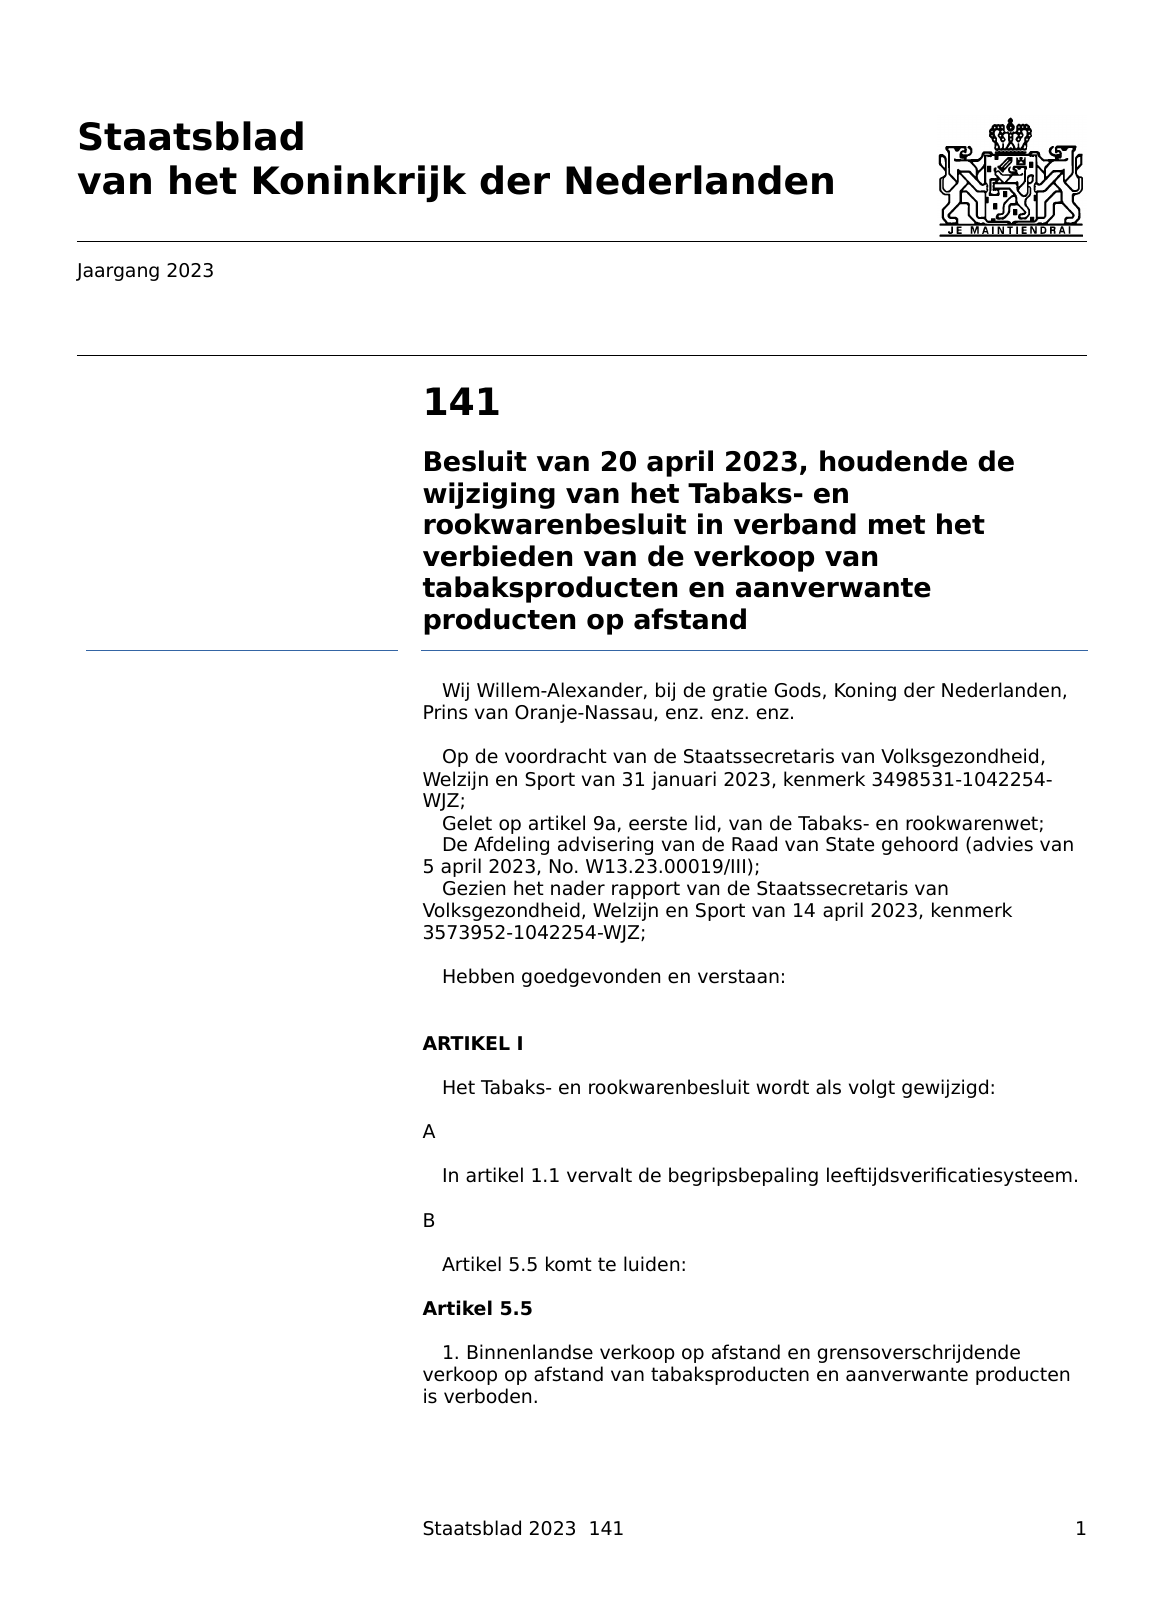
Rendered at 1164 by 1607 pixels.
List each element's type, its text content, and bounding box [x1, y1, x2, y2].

text Gezien het nader rapport van de Staatssecretaris van Volksgezondheid, Welzijn en Sport van 14 april 2023, kenmerk 3573952-1042254-WJZ; [422, 878, 1087, 944]
text Hebben goedgevonden en verstaan: [422, 966, 1087, 988]
text Het Tabaks- en rookwarenbesluit wordt als volgt gewijzigd: [422, 1077, 1087, 1099]
text 1. Binnenlandse verkoop op afstand en grensoverschrijdende verkoop op afstand van tabaksproducten en aanverwante producten is verboden. [422, 1342, 1087, 1408]
table_cell Jaargang 2023 [77, 242, 1087, 355]
text De Afdeling advisering van de Raad van State gehoord (advies van 5 april 2023, No. W13.23.00019/III); [422, 834, 1087, 878]
subtitle 141 [422, 381, 1087, 424]
subtitle ARTIKEL I [422, 1033, 1087, 1055]
text Wij Willem-Alexander, bij de gratie Gods, Koning der Nederlanden, Prins van Oranje-Nassau, enz. enz. enz. [422, 680, 1087, 724]
text A [422, 1121, 1087, 1143]
table_header [886, 100, 1087, 241]
text Gelet op artikel 9a, eerste lid, van de Tabaks- en rookwarenwet; [422, 812, 1087, 834]
table_header Staatsblad van het Koninkrijk der Nederlanden [77, 100, 886, 241]
text B [422, 1209, 1087, 1231]
picture [936, 115, 1087, 240]
text Besluit van 20 april 2023, houdende de wijziging van het Tabaks- en rookwarenbesluit in verband met het verbieden van de verkoop van tabaksproducten en aanverwante producten op afstand [422, 447, 1087, 636]
subtitle Artikel 5.5 [422, 1298, 1087, 1320]
text Artikel 5.5 komt te luiden: [422, 1254, 1087, 1276]
text Op de voordracht van de Staatssecretaris van Volksgezondheid, Welzijn en Sport van 31 januari 2023, kenmerk 3498531-1042254-WJZ; [422, 746, 1087, 812]
text In artikel 1.1 vervalt de begripsbepaling leeftijdsverificatiesysteem. [422, 1165, 1087, 1187]
